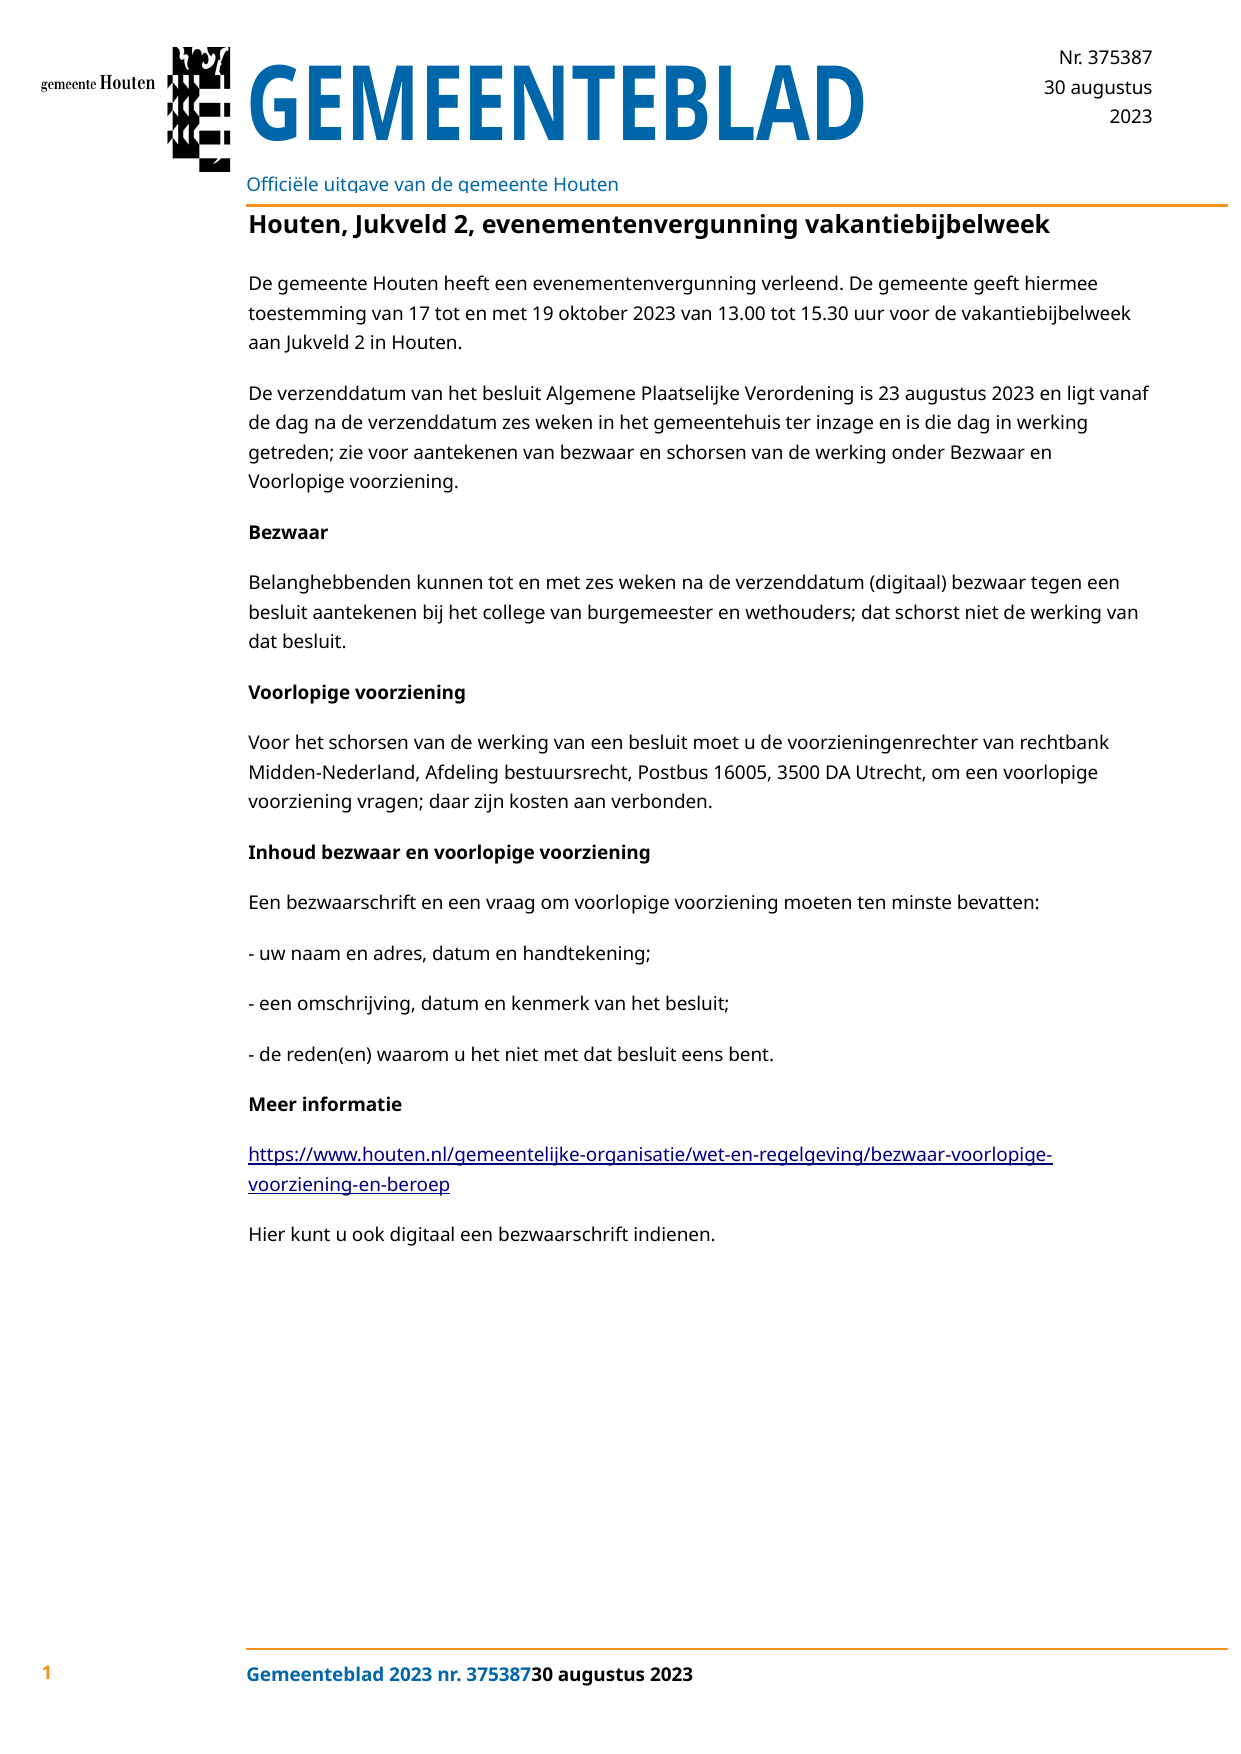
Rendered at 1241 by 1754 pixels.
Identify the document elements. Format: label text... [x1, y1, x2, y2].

text Voorlopige voorziening [248, 679, 1152, 705]
text Belanghebbenden kunnen tot en met zes weken na de verzenddatum (digitaal) bezwaar tegen een besluit aantekenen bij het college van burgemeester en wethouders; dat schorst niet de werking van dat besluit. [248, 569, 1152, 654]
text Houten, Jukveld 2, evenementenvergunning vakantiebijbelweek [248, 207, 1152, 241]
text Bezwaar [248, 519, 1152, 545]
picture [41, 47, 231, 172]
text De gemeente Houten heeft een evenementenvergunning verleend. De gemeente geeft hiermee toestemming van 17 tot en met 19 oktober 2023 van 13.00 tot 15.30 uur voor de vakantiebijbelweek aan Jukveld 2 in Houten. [248, 270, 1152, 355]
text - de reden(en) waarom u het niet met dat besluit eens bent. [248, 1041, 1152, 1066]
text Een bezwaarschrift en een vraag om voorlopige voorziening moeten ten minste bevatten: [248, 889, 1152, 915]
text - een omschrijving, datum en kenmerk van het besluit; [248, 990, 1152, 1016]
text https://www.houten.nl/gemeentelijke-organisatie/wet-en-regelgeving/bezwaar-voorlopige-voorziening-en-beroep [248, 1142, 1152, 1197]
text Inhoud bezwaar en voorlopige voorziening [248, 839, 1152, 865]
text Meer informatie [248, 1091, 1152, 1117]
text De verzenddatum van het besluit Algemene Plaatselijke Verordening is 23 augustus 2023 en ligt vanaf de dag na de verzenddatum zes weken in het gemeentehuis ter inzage en is die dag in werking getreden; zie voor aantekenen van bezwaar en schorsen van de werking onder Bezwaar en Voorlopige voorziening. [248, 380, 1152, 494]
text Voor het schorsen van de werking van een besluit moet u de voorzieningenrechter van rechtbank Midden-Nederland, Afdeling bestuursrecht, Postbus 16005, 3500 DA Utrecht, om een voorlopige voorziening vragen; daar zijn kosten aan verbonden. [248, 729, 1152, 814]
text - uw naam en adres, datum en handtekening; [248, 940, 1152, 966]
text Hier kunt u ook digitaal een bezwaarschrift indienen. [248, 1222, 1152, 1247]
